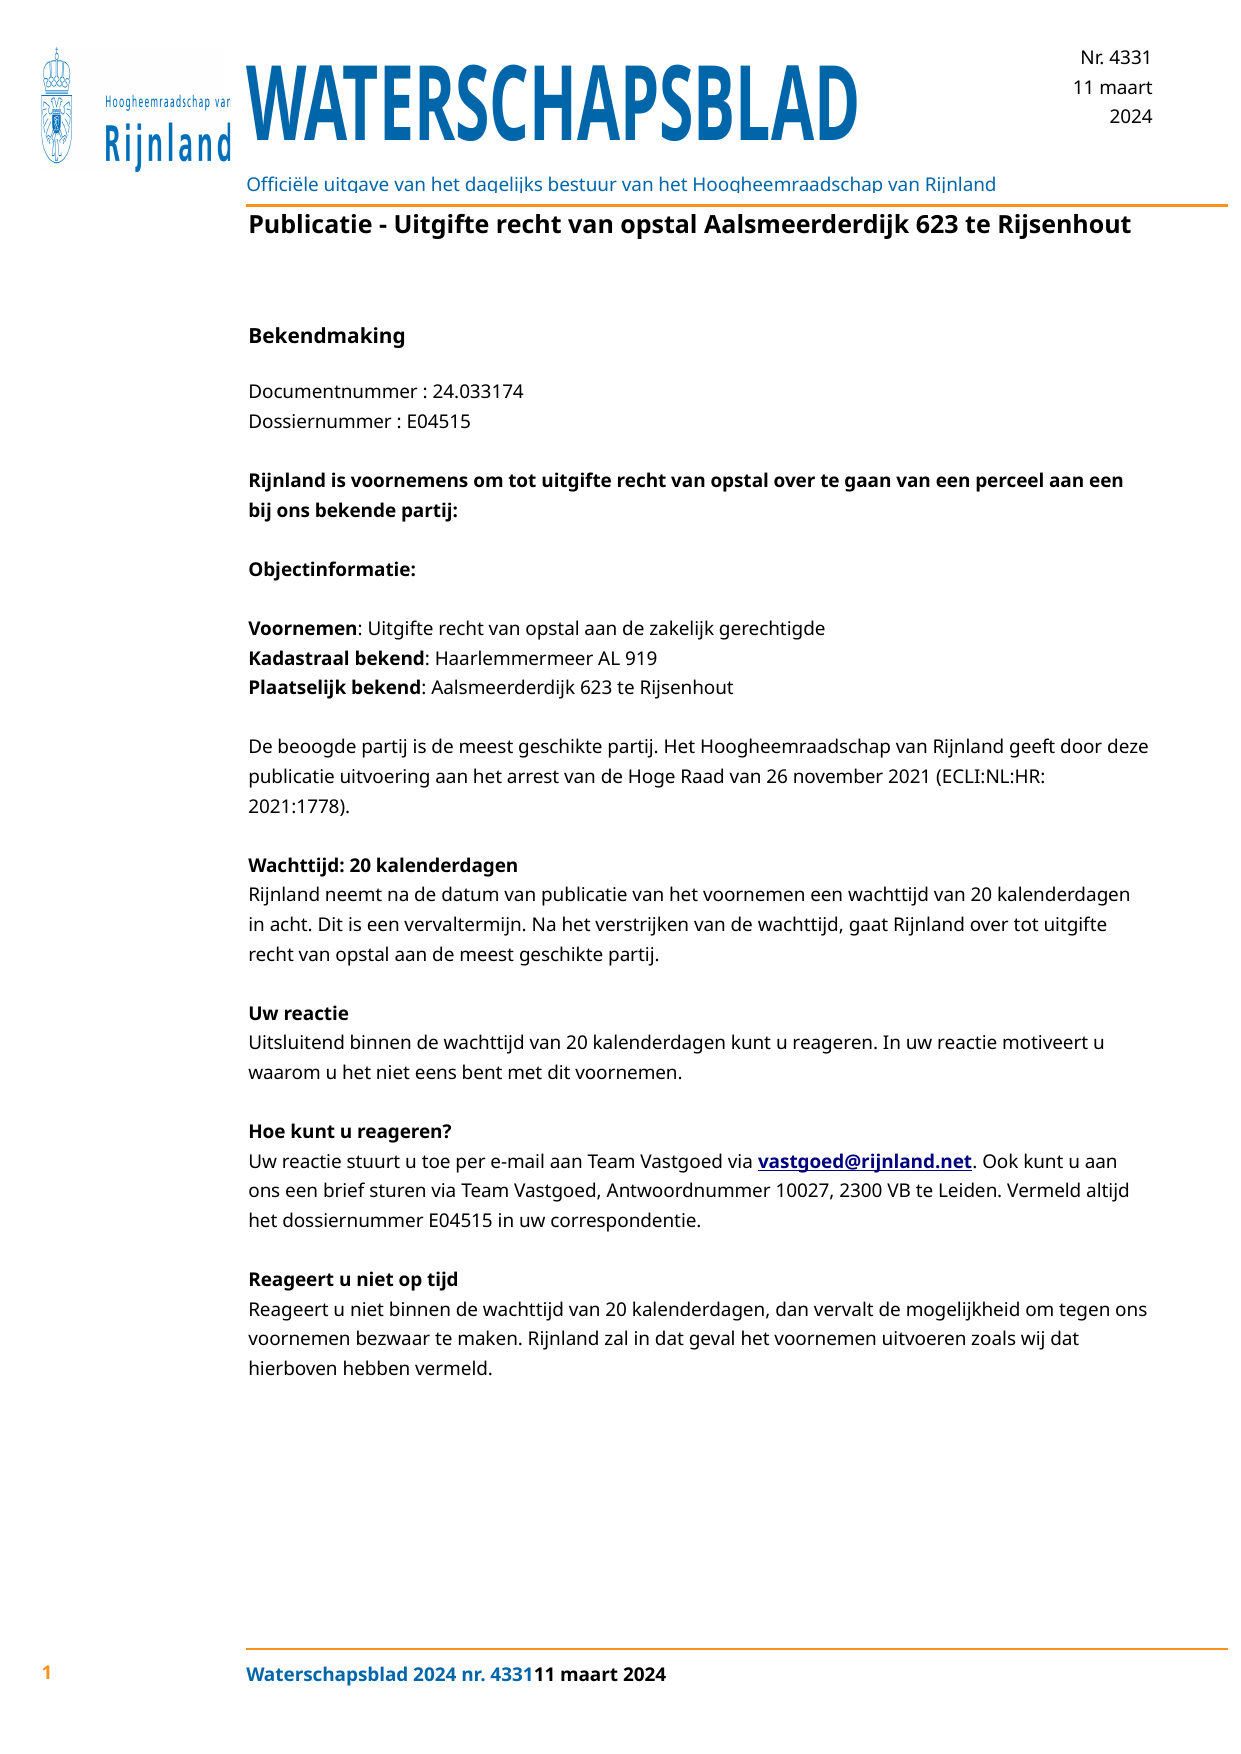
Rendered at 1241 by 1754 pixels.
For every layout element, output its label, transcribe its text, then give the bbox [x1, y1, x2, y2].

text De beoogde partij is de meest geschikte partij. Het Hoogheemraadschap van Rijnland geeft door deze publicatie uitvoering aan het arrest van de Hoge Raad van 26 november 2021 (ECLI:NL:HR: 2021:1778). [248, 734, 1152, 819]
text Kadastraal bekend: Haarlemmermeer AL 919 [248, 645, 1152, 671]
text Uw reactie [248, 1000, 1152, 1026]
text Rijnland is voornemens om tot uitgifte recht van opstal over te gaan van een perceel aan een bij ons bekende partij: [248, 467, 1152, 523]
picture [41, 47, 231, 172]
text Dossiernummer : E04515 [248, 408, 1152, 434]
text Objectinformatie: [248, 556, 1152, 582]
text Reageert u niet op tijd [248, 1266, 1152, 1292]
text Reageert u niet binnen de wachttijd van 20 kalenderdagen, dan vervalt de mogelijkheid om tegen ons voornemen bezwaar te maken. Rijnland zal in dat geval het voornemen uitvoeren zoals wij dat hierboven hebben vermeld. [248, 1296, 1152, 1381]
text Plaatselijk bekend: Aalsmeerderdijk 623 te Rijsenhout [248, 674, 1152, 700]
text Publicatie - Uitgifte recht van opstal Aalsmeerderdijk 623 te Rijsenhout [248, 207, 1152, 241]
text Uitsluitend binnen de wachttijd van 20 kalenderdagen kunt u reageren. In uw reactie motiveert u waarom u het niet eens bent met dit voornemen. [248, 1029, 1152, 1085]
text Rijnland neemt na de datum van publicatie van het voornemen een wachttijd van 20 kalenderdagen in acht. Dit is een vervaltermijn. Na het verstrijken van de wachttijd, gaat Rijnland over tot uitgifte recht van opstal aan de meest geschikte partij. [248, 882, 1152, 967]
text Bekendmaking [248, 321, 1152, 349]
text Uw reactie stuurt u toe per e-mail aan Team Vastgoed via vastgoed@rijnland.net. Ook kunt u aan ons een brief sturen via Team Vastgoed, Antwoordnummer 10027, 2300 VB te Leiden. Vermeld altijd het dossiernummer E04515 in uw correspondentie. [248, 1148, 1152, 1233]
text Hoe kunt u reageren? [248, 1118, 1152, 1144]
text Voornemen: Uitgifte recht van opstal aan de zakelijk gerechtigde [248, 615, 1152, 641]
text Documentnummer : 24.033174 [248, 379, 1152, 404]
text Wachttijd: 20 kalenderdagen [248, 852, 1152, 878]
